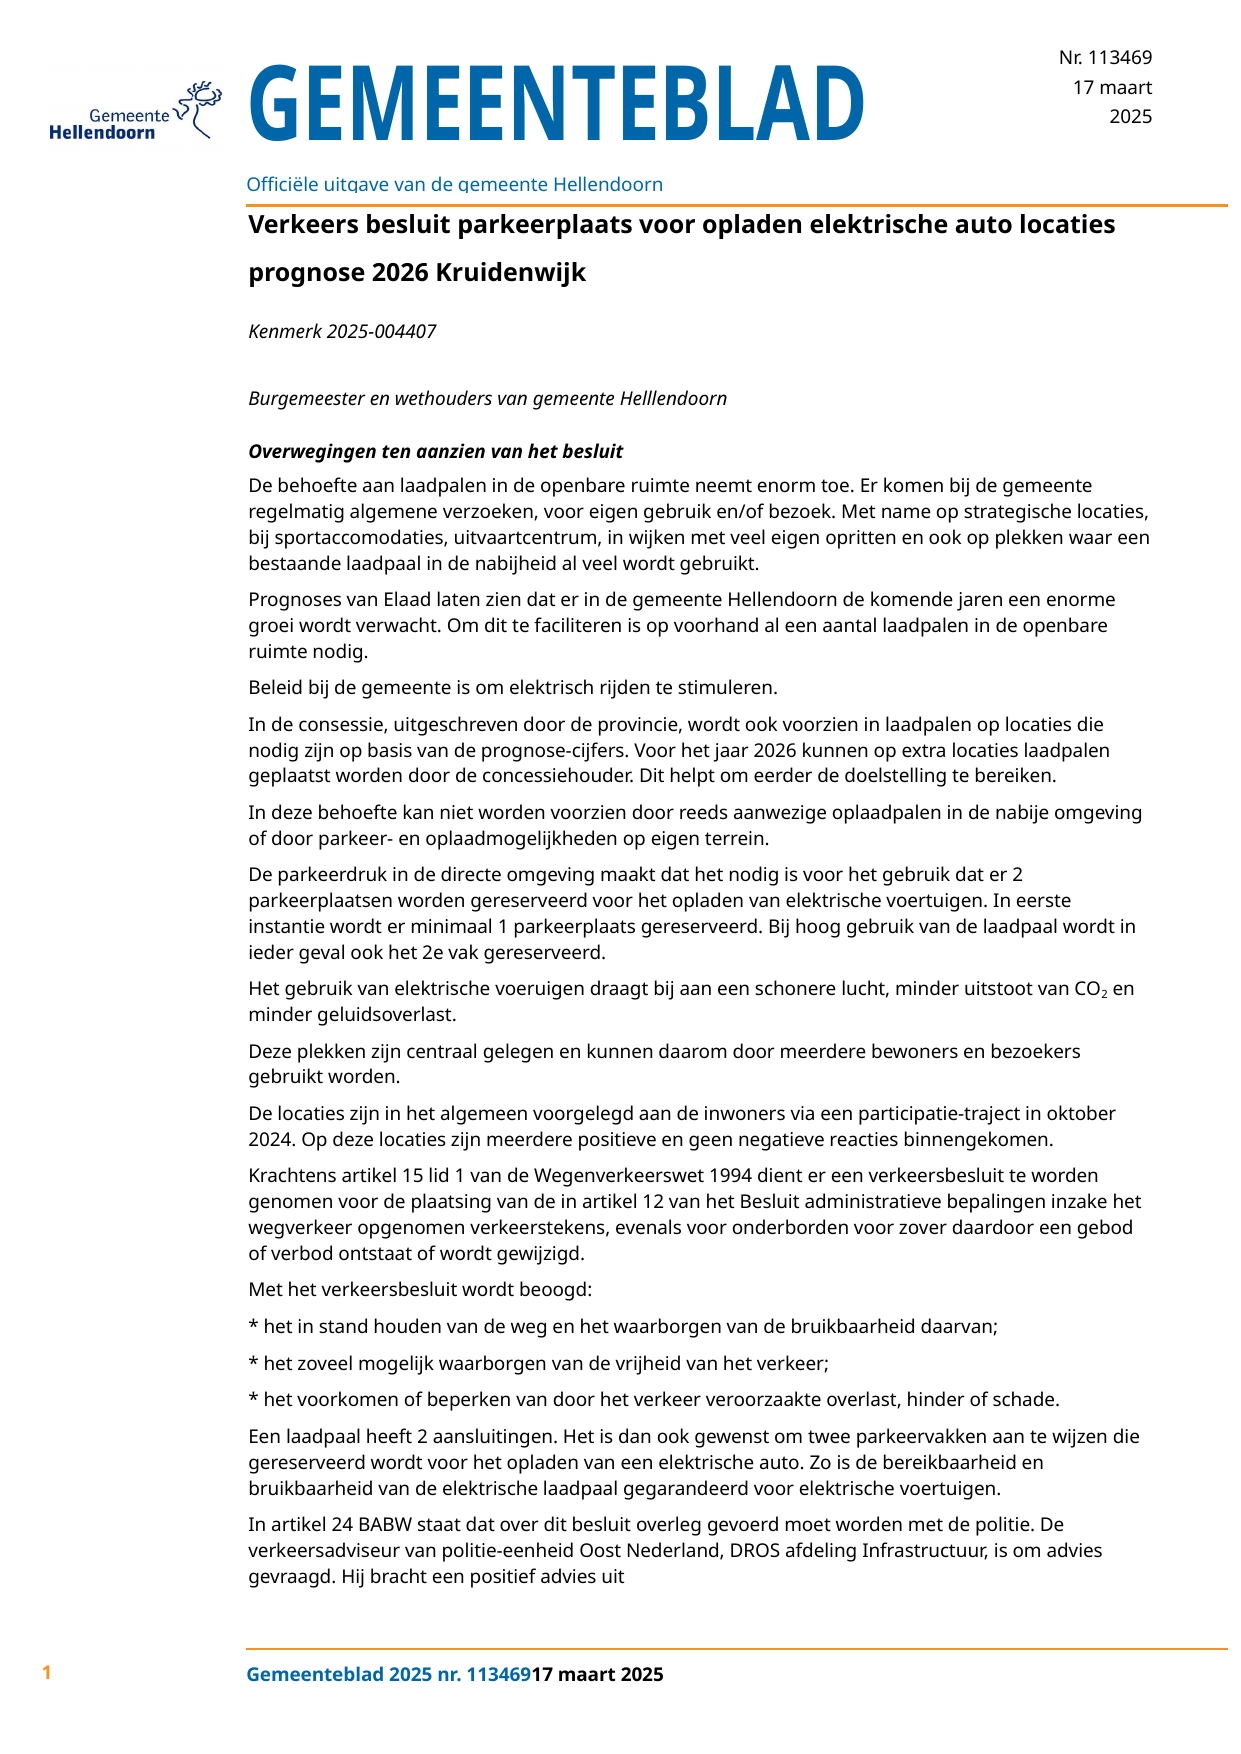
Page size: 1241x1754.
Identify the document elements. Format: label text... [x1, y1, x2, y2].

text In de consessie, uitgeschreven door de provincie, wordt ook voorzien in laadpalen op locaties die nodig zijn op basis van de prognose-cijfers. Voor het jaar 2026 kunnen op extra locaties laadpalen geplaatst worden door de concessiehouder. Dit helpt om eerder de doelstelling te bereiken. [248, 711, 1152, 788]
text Overwegingen ten aanzien van het besluit [248, 438, 1152, 464]
text In deze behoefte kan niet worden voorzien door reeds aanwezige oplaadpalen in de nabije omgeving of door parkeer- en oplaadmogelijkheden op eigen terrein. [248, 799, 1152, 851]
text De behoefte aan laadpalen in de openbare ruimte neemt enorm toe. Er komen bij de gemeente regelmatig algemene verzoeken, voor eigen gebruik en/of bezoek. Met name op strategische locaties, bij sportaccomodaties, uitvaartcentrum, in wijken met veel eigen opritten en ook op plekken waar een bestaande laadpaal in de nabijheid al veel wordt gebruikt. [248, 472, 1152, 575]
text * het voorkomen of beperken van door het verkeer veroorzaakte overlast, hinder of schade. [248, 1387, 1152, 1412]
text Kenmerk 2025-004407 [248, 318, 1152, 344]
text In artikel 24 BABW staat dat over dit besluit overleg gevoerd moet worden met de politie. De verkeersadviseur van politie-eenheid Oost Nederland, DROS afdeling Infrastructuur, is om advies gevraagd. Hij bracht een positief advies uit [248, 1511, 1152, 1588]
picture [41, 47, 231, 172]
text Prognoses van Elaad laten zien dat er in de gemeente Hellendoorn de komende jaren een enorme groei wordt verwacht. Om dit te faciliteren is op voorhand al een aantal laadpalen in de openbare ruimte nodig. [248, 586, 1152, 663]
text * het in stand houden van de weg en het waarborgen van de bruikbaarheid daarvan; [248, 1313, 1152, 1339]
text Verkeers besluit parkeerplaats voor opladen elektrische auto locaties prognose 2026 Kruidenwijk [248, 207, 1152, 288]
text Krachtens artikel 15 lid 1 van de Wegenverkeerswet 1994 dient er een verkeersbesluit te worden genomen voor de plaatsing van de in artikel 12 van het Besluit administratieve bepalingen inzake het wegverkeer opgenomen verkeerstekens, evenals voor onderborden voor zover daardoor een gebod of verbod ontstaat of wordt gewijzigd. [248, 1163, 1152, 1266]
text Een laadpaal heeft 2 aansluitingen. Het is dan ook gewenst om twee parkeervakken aan te wijzen die gereserveerd wordt voor het opladen van een elektrische auto. Zo is de bereikbaarheid en bruikbaarheid van de elektrische laadpaal gegarandeerd voor elektrische voertuigen. [248, 1423, 1152, 1500]
text * het zoveel mogelijk waarborgen van de vrijheid van het verkeer; [248, 1350, 1152, 1376]
text De locaties zijn in het algemeen voorgelegd aan de inwoners via een participatie-traject in oktober 2024. Op deze locaties zijn meerdere positieve en geen negatieve reacties binnengekomen. [248, 1100, 1152, 1152]
text Met het verkeersbesluit wordt beoogd: [248, 1277, 1152, 1302]
text De parkeerdruk in de directe omgeving maakt dat het nodig is voor het gebruik dat er 2 parkeerplaatsen worden gereserveerd voor het opladen van elektrische voertuigen. In eerste instantie wordt er minimaal 1 parkeerplaats gereserveerd. Bij hoog gebruik van de laadpaal wordt in ieder geval ook het 2e vak gereserveerd. [248, 862, 1152, 964]
text Deze plekken zijn centraal gelegen en kunnen daarom door meerdere bewoners en bezoekers gebruikt worden. [248, 1038, 1152, 1089]
text Beleid bij de gemeente is om elektrisch rijden te stimuleren. [248, 674, 1152, 700]
text Burgemeester en wethouders van gemeente Helllendoorn [248, 386, 1152, 411]
text Het gebruik van elektrische voeruigen draagt bij aan een schonere lucht, minder uitstoot van CO2 en minder geluidsoverlast. [248, 976, 1152, 1027]
